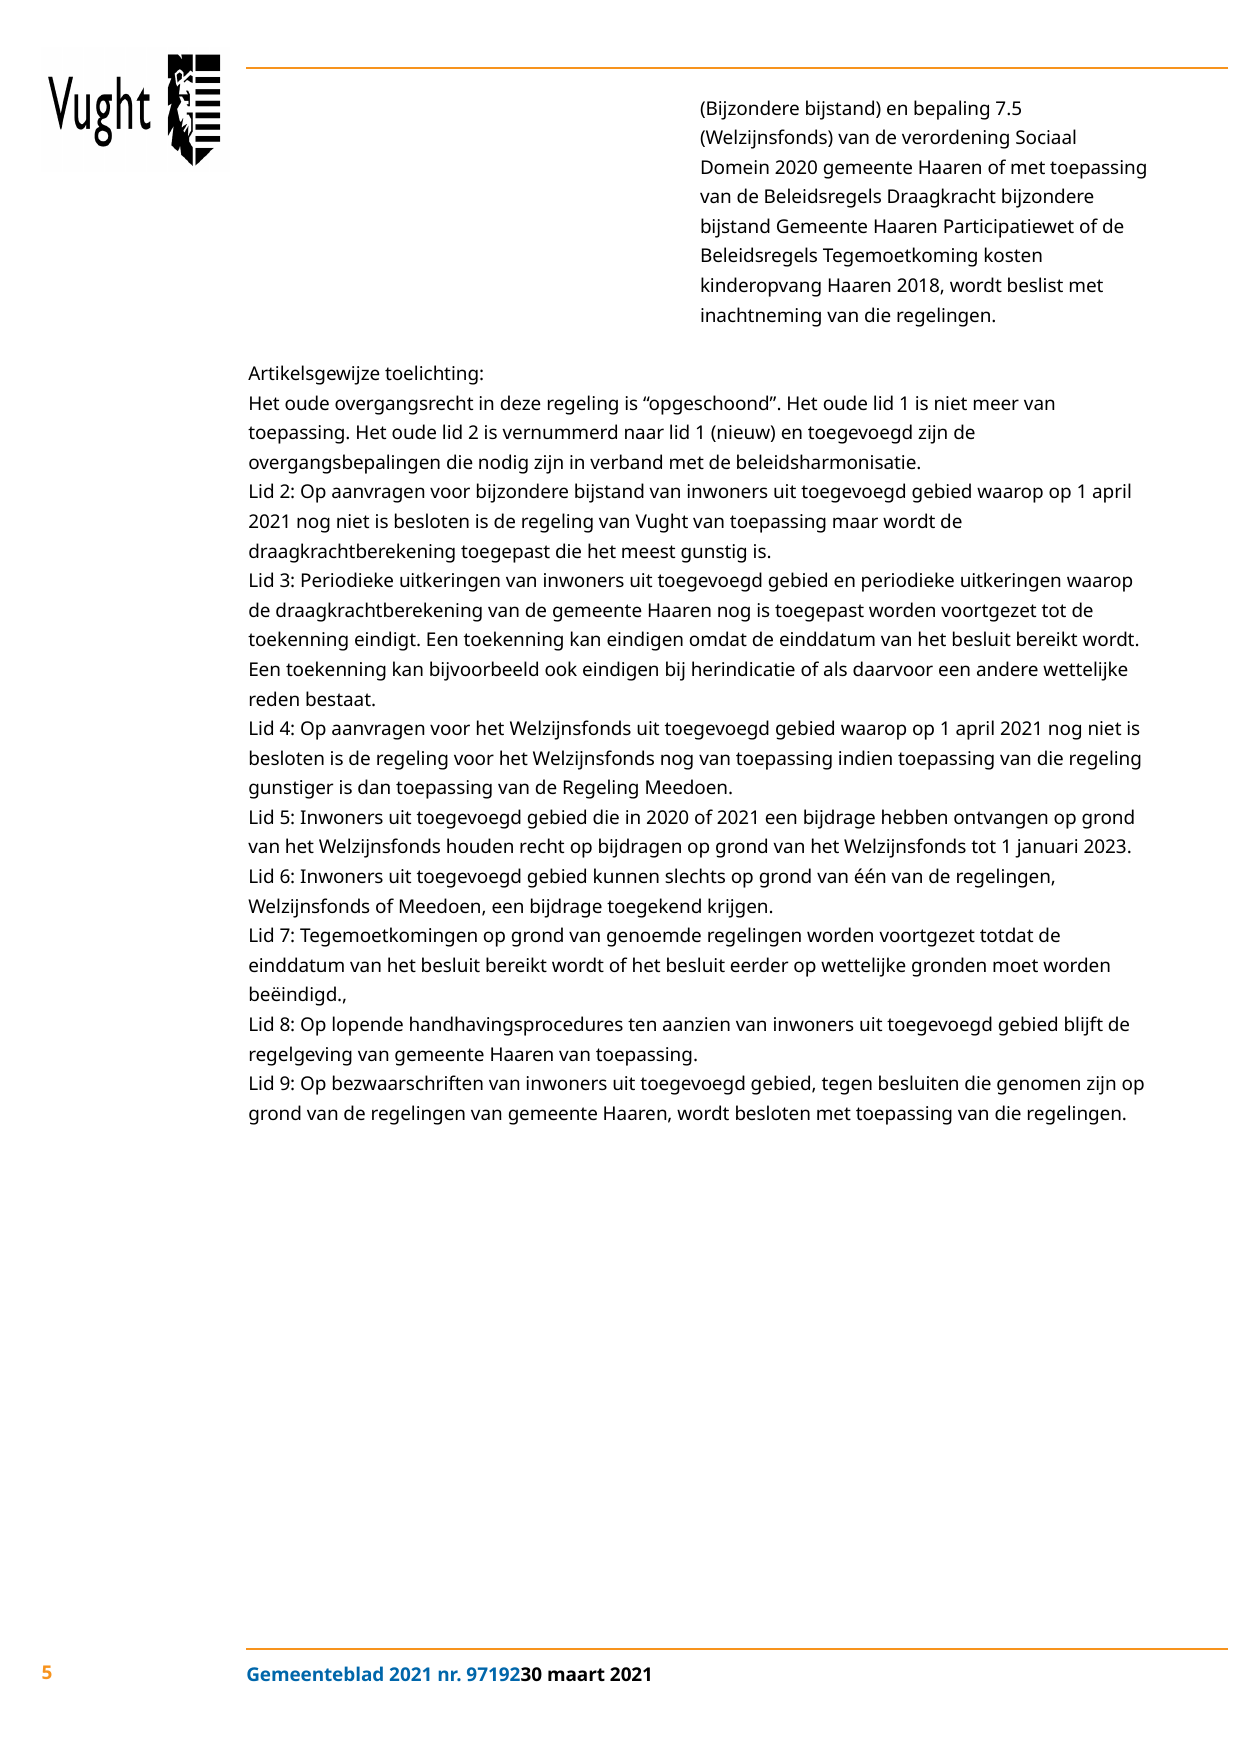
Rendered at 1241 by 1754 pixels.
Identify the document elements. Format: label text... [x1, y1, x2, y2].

text Lid 5: Inwoners uit toegevoegd gebied die in 2020 of 2021 een bijdrage hebben ontvangen op grond van het Welzijnsfonds houden recht op bijdragen op grond van het Welzijnsfonds tot 1 januari 2023. [248, 804, 1152, 859]
text Lid 2: Op aanvragen voor bijzondere bijstand van inwoners uit toegevoegd gebied waarop op 1 april 2021 nog niet is besloten is de regeling van Vught van toepassing maar wordt de draagkrachtberekening toegepast die het meest gunstig is. [248, 479, 1152, 564]
text Lid 4: Op aanvragen voor het Welzijnsfonds uit toegevoegd gebied waarop op 1 april 2021 nog niet is besloten is de regeling voor het Welzijnsfonds nog van toepassing indien toepassing van die regeling gunstiger is dan toepassing van de Regeling Meedoen. [248, 715, 1152, 800]
text Lid 9: Op bezwaarschriften van inwoners uit toegevoegd gebied, tegen besluiten die genomen zijn op grond van de regelingen van gemeente Haaren, wordt besloten met toepassing van die regelingen. [248, 1070, 1152, 1126]
text Lid 6: Inwoners uit toegevoegd gebied kunnen slechts op grond van één van de regelingen, Welzijnsfonds of Meedoen, een bijdrage toegekend krijgen. [248, 863, 1152, 919]
text Lid 7: Tegemoetkomingen op grond van genoemde regelingen worden voortgezet totdat de einddatum van het besluit bereikt wordt of het besluit eerder op wettelijke gronden moet worden beëindigd., [248, 922, 1152, 1007]
table_cell [248, 95, 700, 328]
text Lid 8: Op lopende handhavingsprocedures ten aanzien van inwoners uit toegevoegd gebied blijft de regelgeving van gemeente Haaren van toepassing. [248, 1011, 1152, 1067]
text Het oude overgangsrecht in deze regeling is “opgeschoond”. Het oude lid 1 is niet meer van toepassing. Het oude lid 2 is vernummerd naar lid 1 (nieuw) en toegevoegd zijn de overgangsbepalingen die nodig zijn in verband met de beleidsharmonisatie. [248, 390, 1152, 475]
table_cell (Bijzondere bijstand) en bepaling 7.5 (Welzijnsfonds) van de verordening Sociaal Domein 2020 gemeente Haaren of met toepassing van de Beleidsregels Draagkracht bijzondere bijstand Gemeente Haaren Participatiewet of de Beleidsregels Tegemoetkoming kosten kinderopvang Haaren 2018, wordt beslist met inachtneming van die regelingen. [700, 95, 1152, 328]
picture [41, 47, 231, 172]
text Lid 3: Periodieke uitkeringen van inwoners uit toegevoegd gebied en periodieke uitkeringen waarop de draagkrachtberekening van de gemeente Haaren nog is toegepast worden voortgezet tot de toekenning eindigt. Een toekenning kan eindigen omdat de einddatum van het besluit bereikt wordt. Een toekenning kan bijvoorbeeld ook eindigen bij herindicatie of als daarvoor een andere wettelijke reden bestaat. [248, 567, 1152, 712]
text Artikelsgewijze toelichting: [248, 360, 1152, 386]
